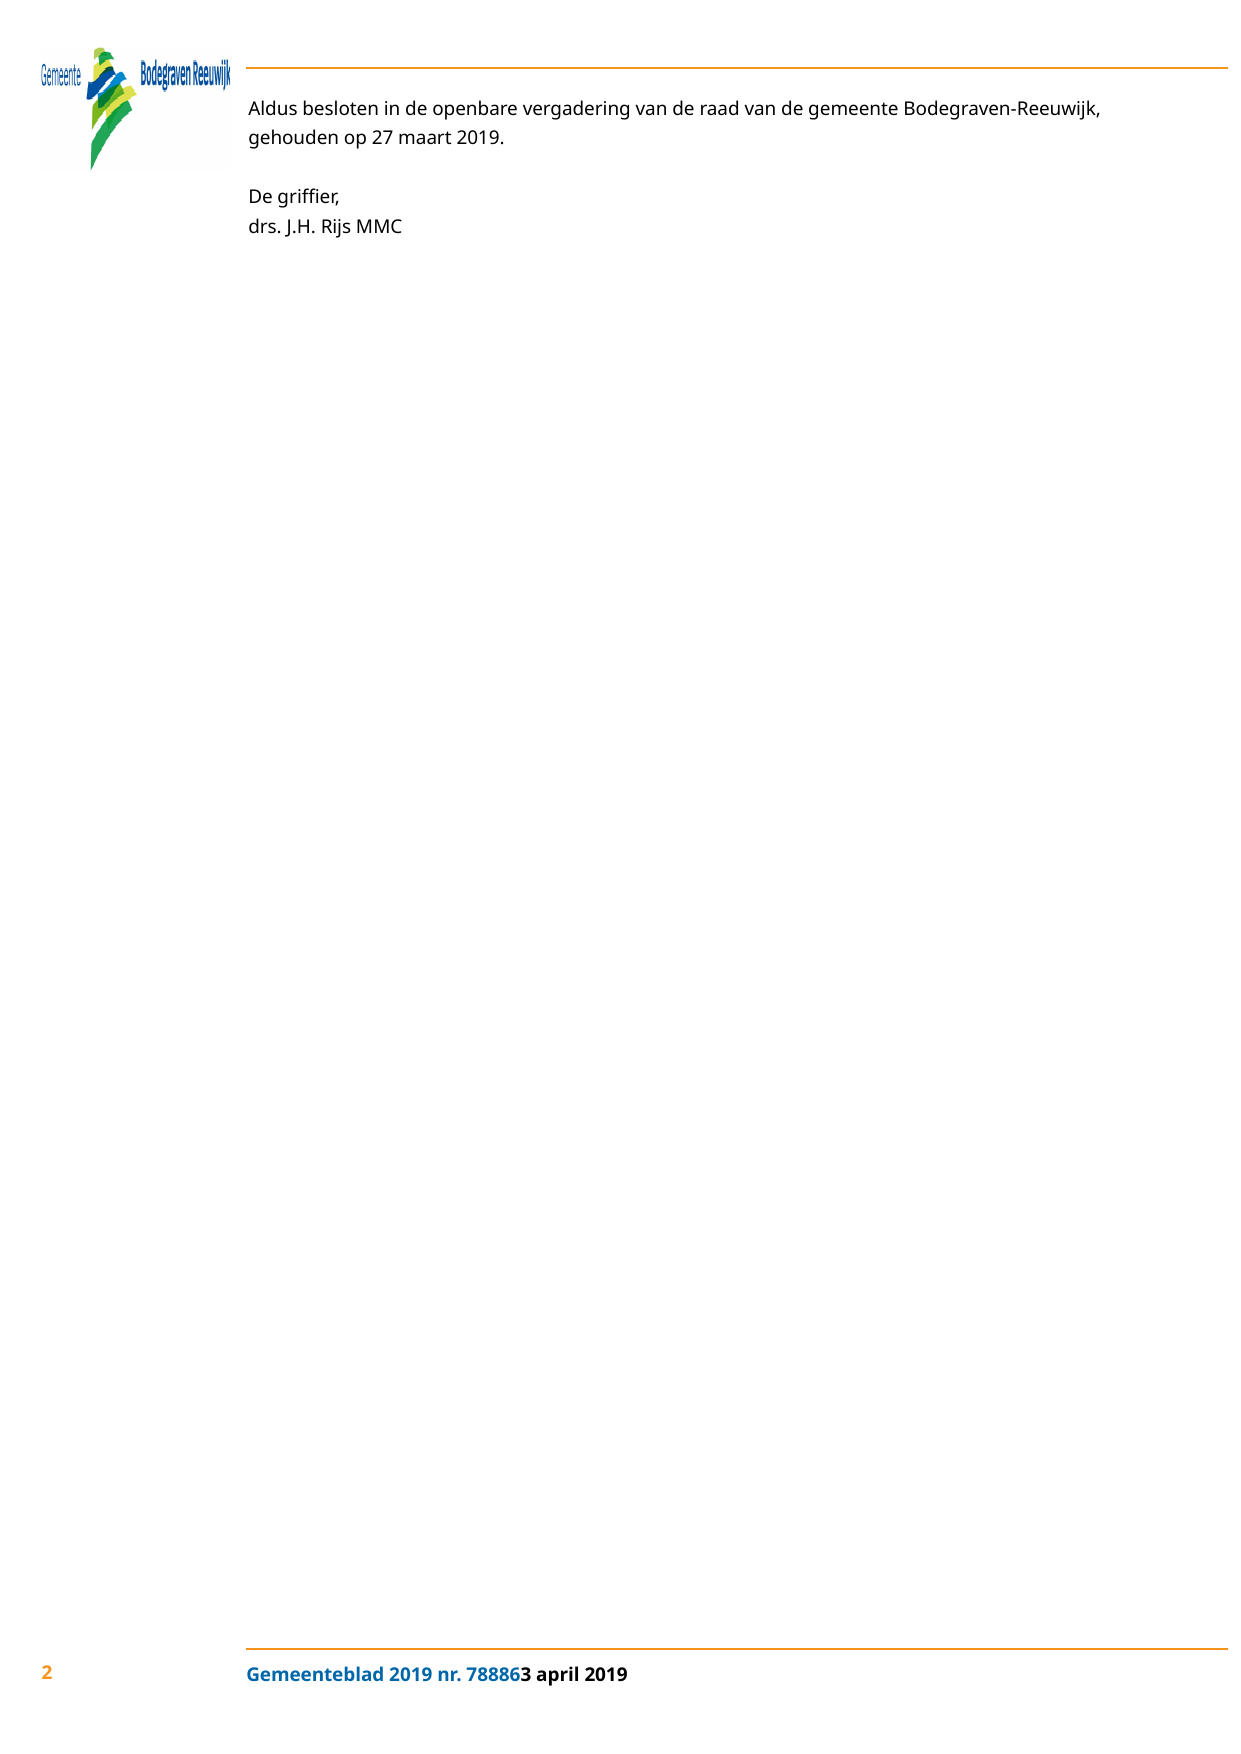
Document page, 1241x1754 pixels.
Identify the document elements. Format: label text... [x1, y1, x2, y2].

text Aldus besloten in de openbare vergadering van de raad van de gemeente Bodegraven-Reeuwijk, gehouden op 27 maart 2019. [248, 95, 1152, 150]
text De griffier, [248, 183, 1152, 209]
picture [41, 47, 231, 172]
text drs. J.H. Rijs MMC [248, 213, 1152, 239]
